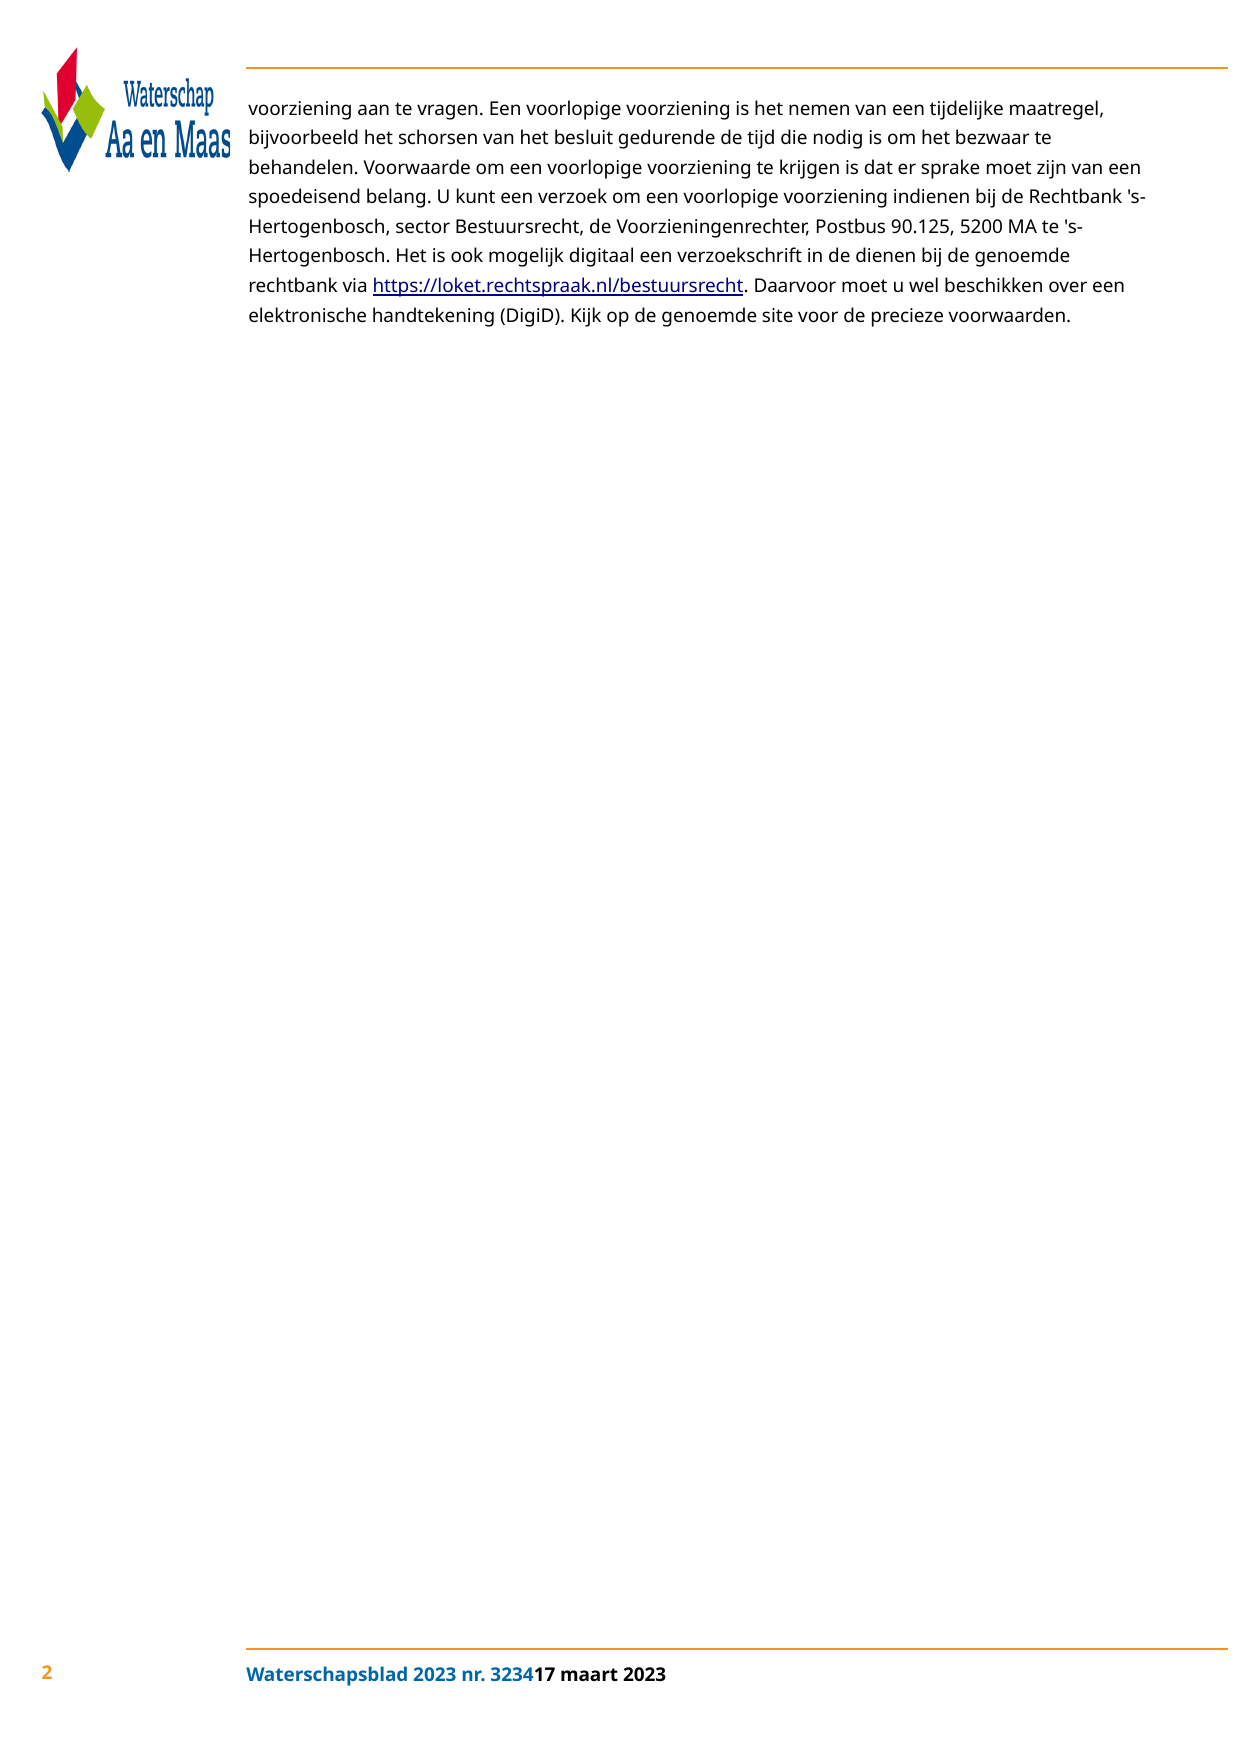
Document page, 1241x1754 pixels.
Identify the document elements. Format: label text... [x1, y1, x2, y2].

picture [41, 47, 231, 172]
text voorziening aan te vragen. Een voorlopige voorziening is het nemen van een tijdelijke maatregel, bijvoorbeeld het schorsen van het besluit gedurende de tijd die nodig is om het bezwaar te behandelen. Voorwaarde om een voorlopige voorziening te krijgen is dat er sprake moet zijn van een spoedeisend belang. U kunt een verzoek om een voorlopige voorziening indienen bij de Rechtbank 's-Hertogenbosch, sector Bestuursrecht, de Voorzieningenrechter, Postbus 90.125, 5200 MA te 's-Hertogenbosch. Het is ook mogelijk digitaal een verzoekschrift in de dienen bij de genoemde rechtbank via https://loket.rechtspraak.nl/bestuursrecht. Daarvoor moet u wel beschikken over een elektronische handtekening (DigiD). Kijk op de genoemde site voor de precieze voorwaarden. [248, 95, 1152, 328]
